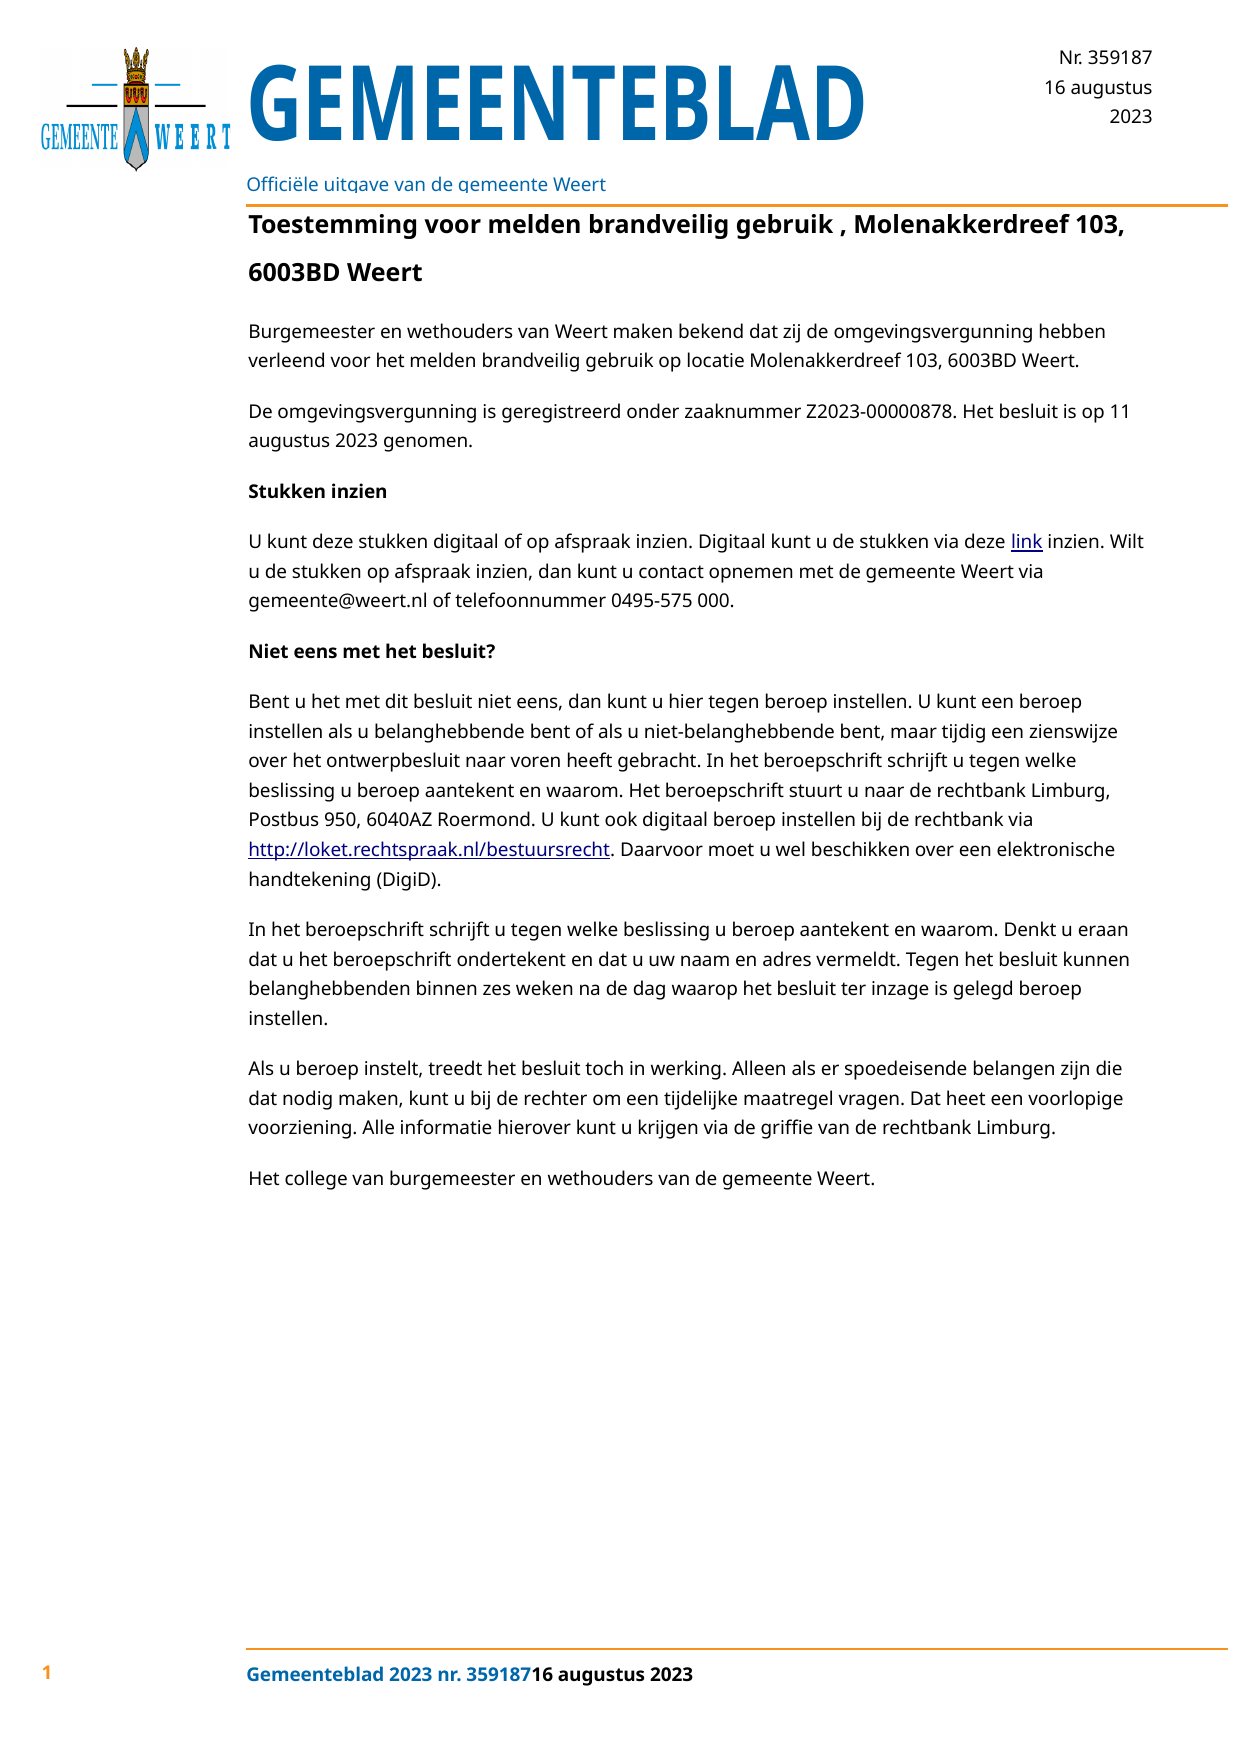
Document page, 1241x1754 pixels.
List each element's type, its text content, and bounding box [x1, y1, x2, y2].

picture [41, 47, 231, 172]
text Toestemming voor melden brandveilig gebruik , Molenakkerdreef 103, 6003BD Weert [248, 207, 1152, 288]
text U kunt deze stukken digitaal of op afspraak inzien. Digitaal kunt u de stukken via deze link inzien. Wilt u de stukken op afspraak inzien, dan kunt u contact opnemen met de gemeente Weert via gemeente@weert.nl of telefoonnummer 0495-575 000. [248, 528, 1152, 613]
text Stukken inzien [248, 478, 1152, 504]
text In het beroepschrift schrijft u tegen welke beslissing u beroep aantekent en waarom. Denkt u eraan dat u het beroepschrift ondertekent en dat u uw naam en adres vermeldt. Tegen het besluit kunnen belanghebbenden binnen zes weken na de dag waarop het besluit ter inzage is gelegd beroep instellen. [248, 916, 1152, 1031]
text Het college van burgemeester en wethouders van de gemeente Weert. [248, 1165, 1152, 1191]
text Burgemeester en wethouders van Weert maken bekend dat zij de omgevingsvergunning hebben verleend voor het melden brandveilig gebruik op locatie Molenakkerdreef 103, 6003BD Weert. [248, 318, 1152, 373]
text Niet eens met het besluit? [248, 638, 1152, 664]
text De omgevingsvergunning is geregistreerd onder zaaknummer Z2023-00000878. Het besluit is op 11 augustus 2023 genomen. [248, 398, 1152, 453]
text Bent u het met dit besluit niet eens, dan kunt u hier tegen beroep instellen. U kunt een beroep instellen als u belanghebbende bent of als u niet-belanghebbende bent, maar tijdig een zienswijze over het ontwerpbesluit naar voren heeft gebracht. In het beroepschrift schrijft u tegen welke beslissing u beroep aantekent en waarom. Het beroepschrift stuurt u naar de rechtbank Limburg, Postbus 950, 6040AZ Roermond. U kunt ook digitaal beroep instellen bij de rechtbank via http://loket.rechtspraak.nl/bestuursrecht. Daarvoor moet u wel beschikken over een elektronische handtekening (DigiD). [248, 688, 1152, 892]
text Als u beroep instelt, treedt het besluit toch in werking. Alleen als er spoedeisende belangen zijn die dat nodig maken, kunt u bij de rechter om een tijdelijke maatregel vragen. Dat heet een voorlopige voorziening. Alle informatie hierover kunt u krijgen via de griffie van de rechtbank Limburg. [248, 1055, 1152, 1140]
